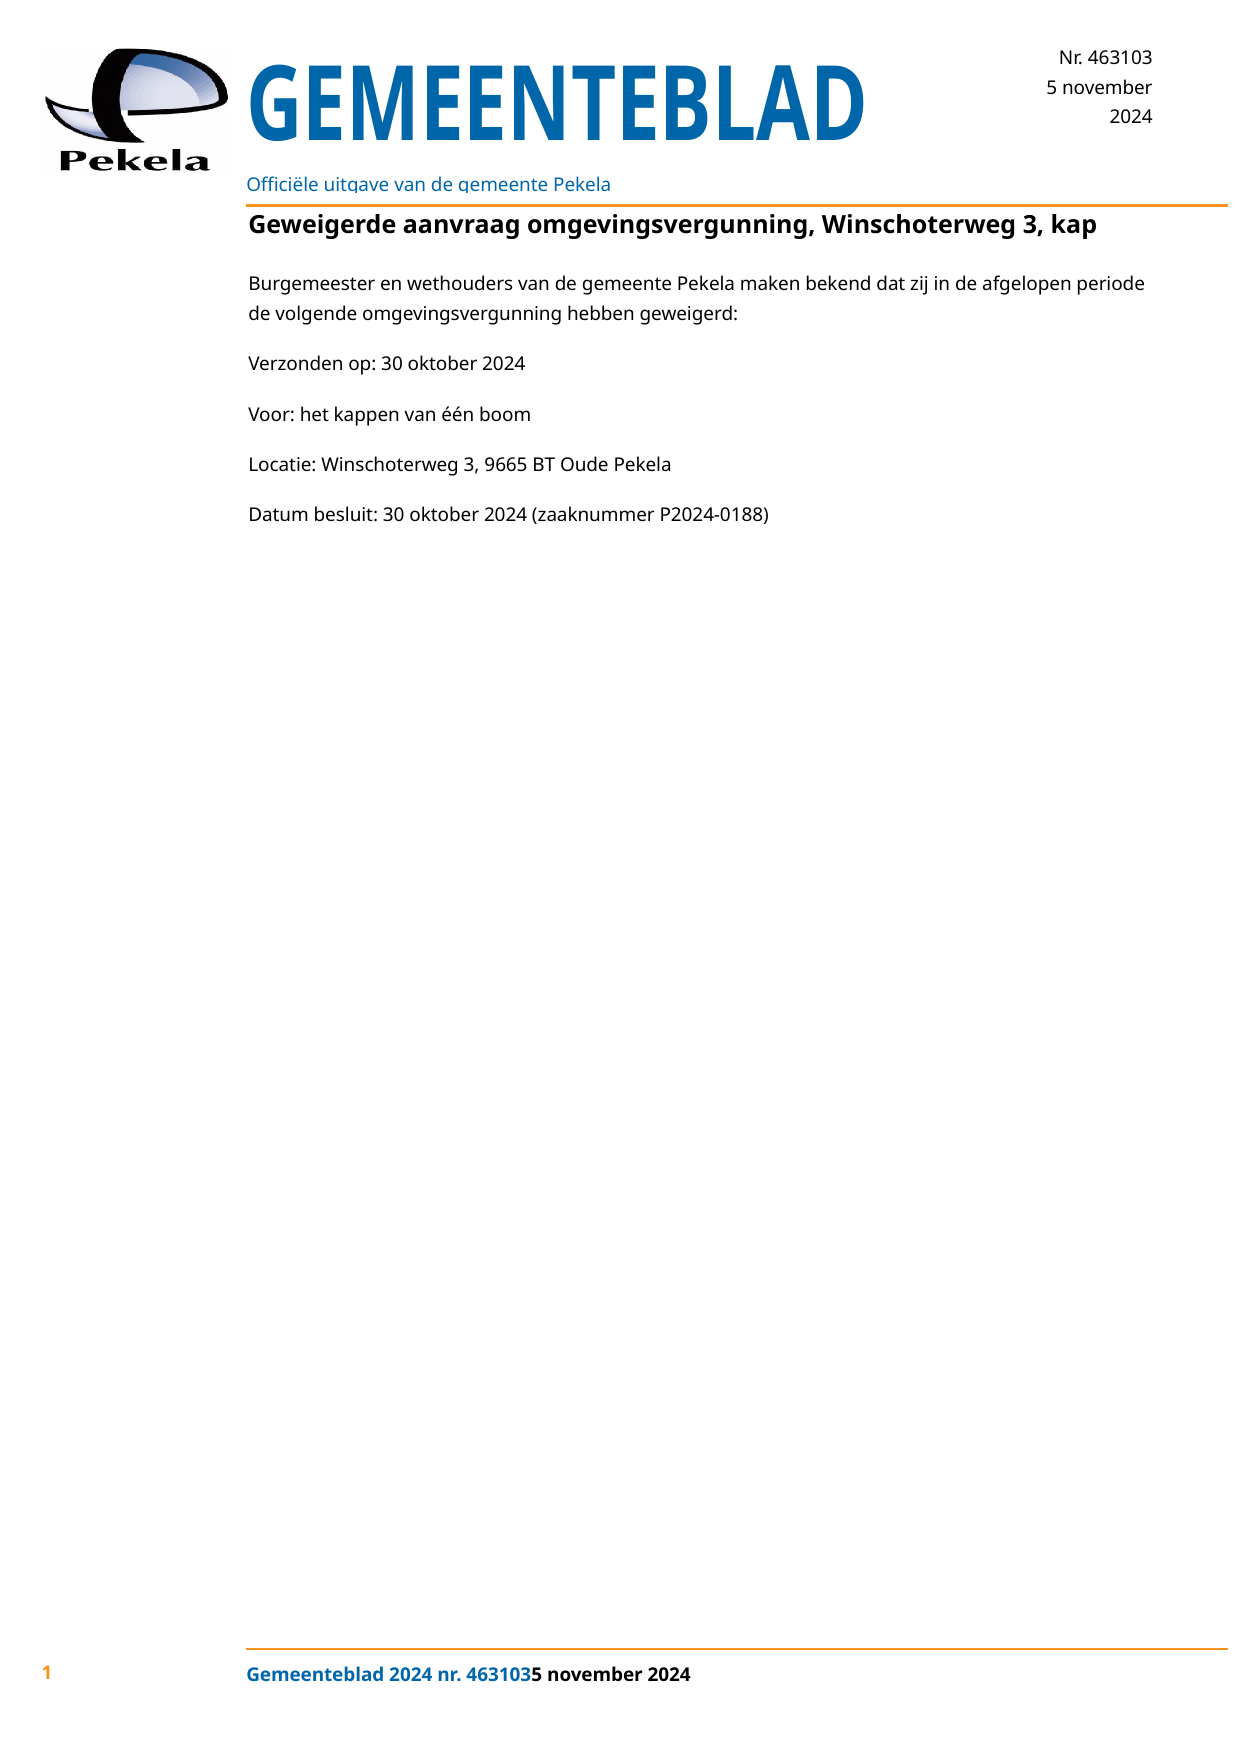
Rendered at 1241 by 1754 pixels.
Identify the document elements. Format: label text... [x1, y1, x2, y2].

text Locatie: Winschoterweg 3, 9665 BT Oude Pekela [248, 451, 1152, 477]
text Burgemeester en wethouders van de gemeente Pekela maken bekend dat zij in de afgelopen periode de volgende omgevingsvergunning hebben geweigerd: [248, 270, 1152, 326]
text Verzonden op: 30 oktober 2024 [248, 350, 1152, 376]
text Geweigerde aanvraag omgevingsvergunning, Winschoterweg 3, kap [248, 207, 1152, 241]
text Datum besluit: 30 oktober 2024 (zaaknummer P2024-0188) [248, 502, 1152, 527]
picture [41, 47, 231, 172]
text Voor: het kappen van één boom [248, 401, 1152, 426]
